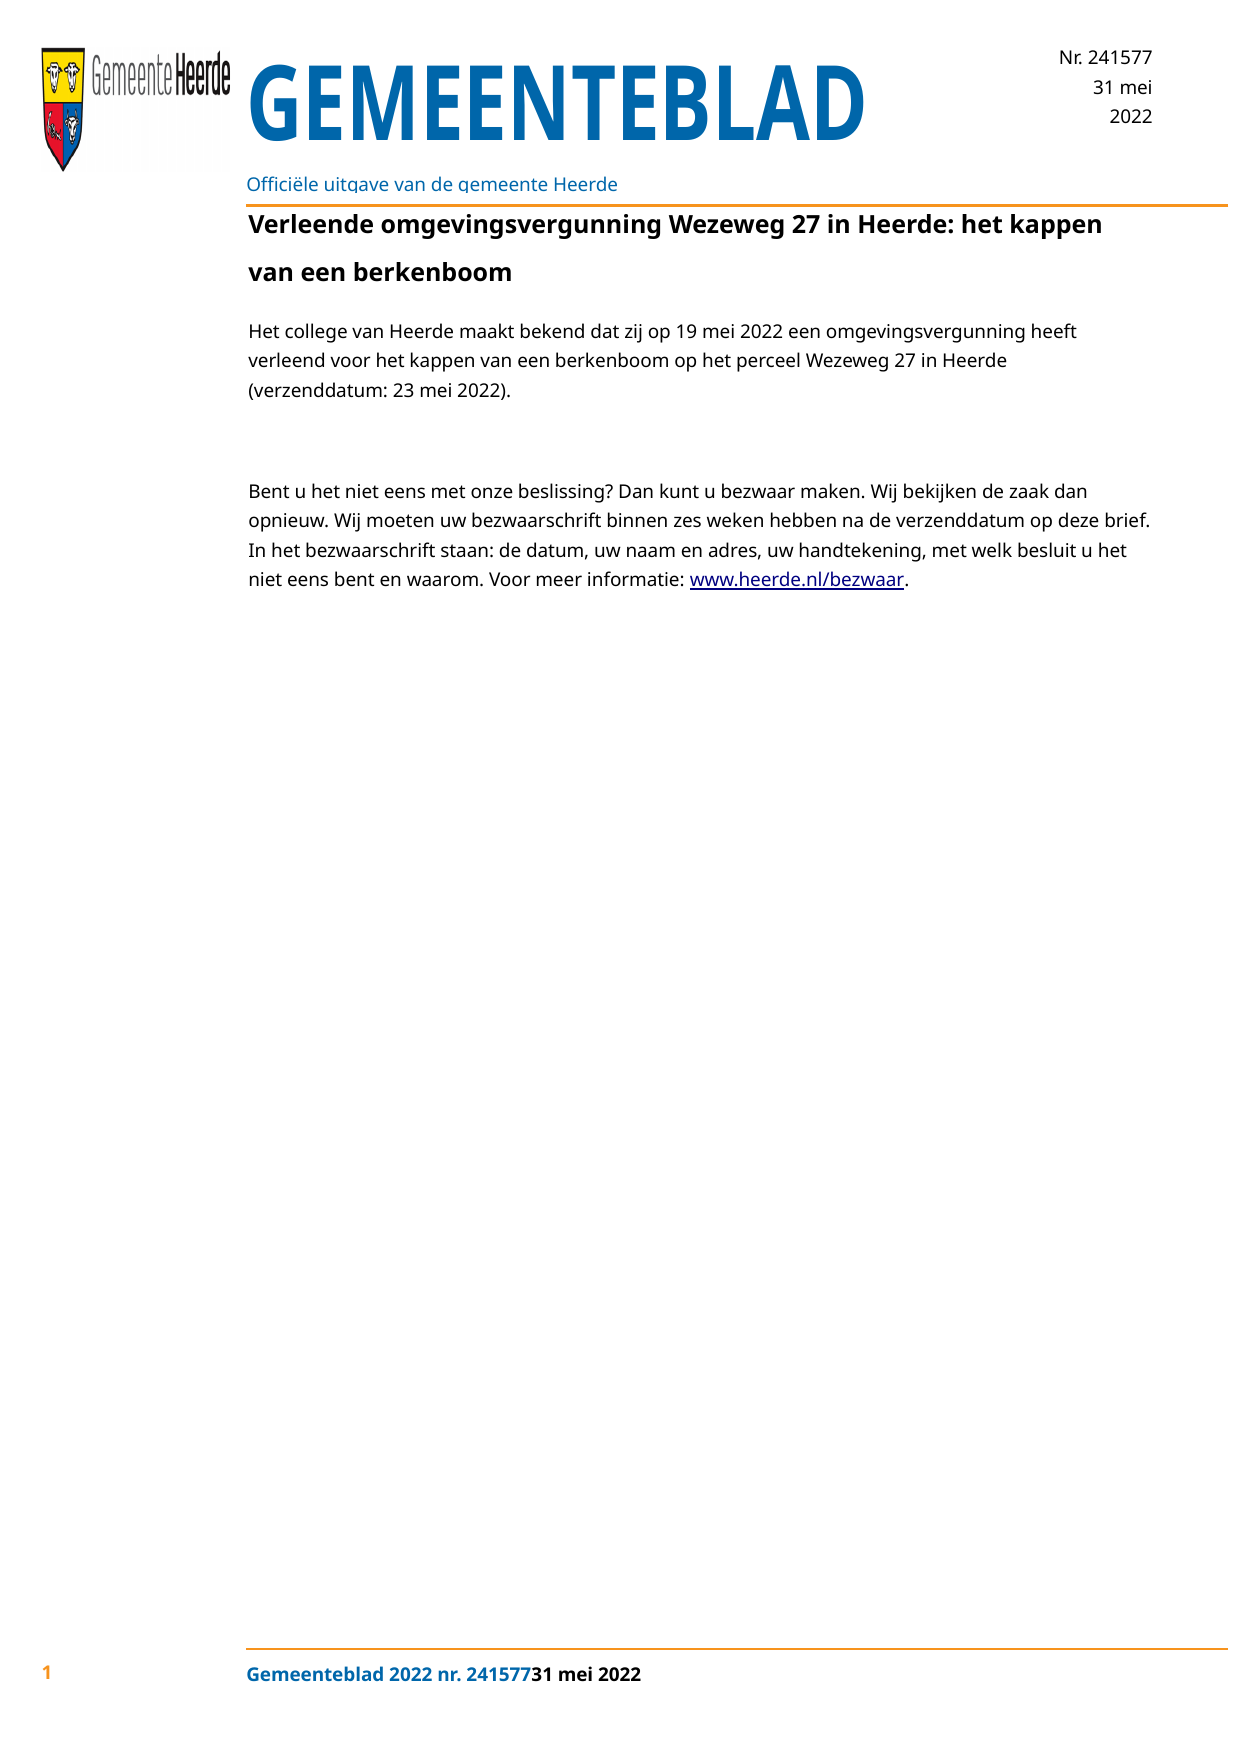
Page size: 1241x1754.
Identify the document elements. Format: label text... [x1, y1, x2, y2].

text Bent u het niet eens met onze beslissing? Dan kunt u bezwaar maken. Wij bekijken de zaak dan opnieuw. Wij moeten uw bezwaarschrift binnen zes weken hebben na de verzenddatum op deze brief. In het bezwaarschrift staan: de datum, uw naam en adres, uw handtekening, met welk besluit u het niet eens bent en waarom. Voor meer informatie: www.heerde.nl/bezwaar. [248, 478, 1152, 592]
text Het college van Heerde maakt bekend dat zij op 19 mei 2022 een omgevingsvergunning heeft verleend voor het kappen van een berkenboom op het perceel Wezeweg 27 in Heerde (verzenddatum: 23 mei 2022). [248, 318, 1152, 403]
picture [41, 47, 231, 172]
text Verleende omgevingsvergunning Wezeweg 27 in Heerde: het kappen van een berkenboom [248, 207, 1152, 288]
